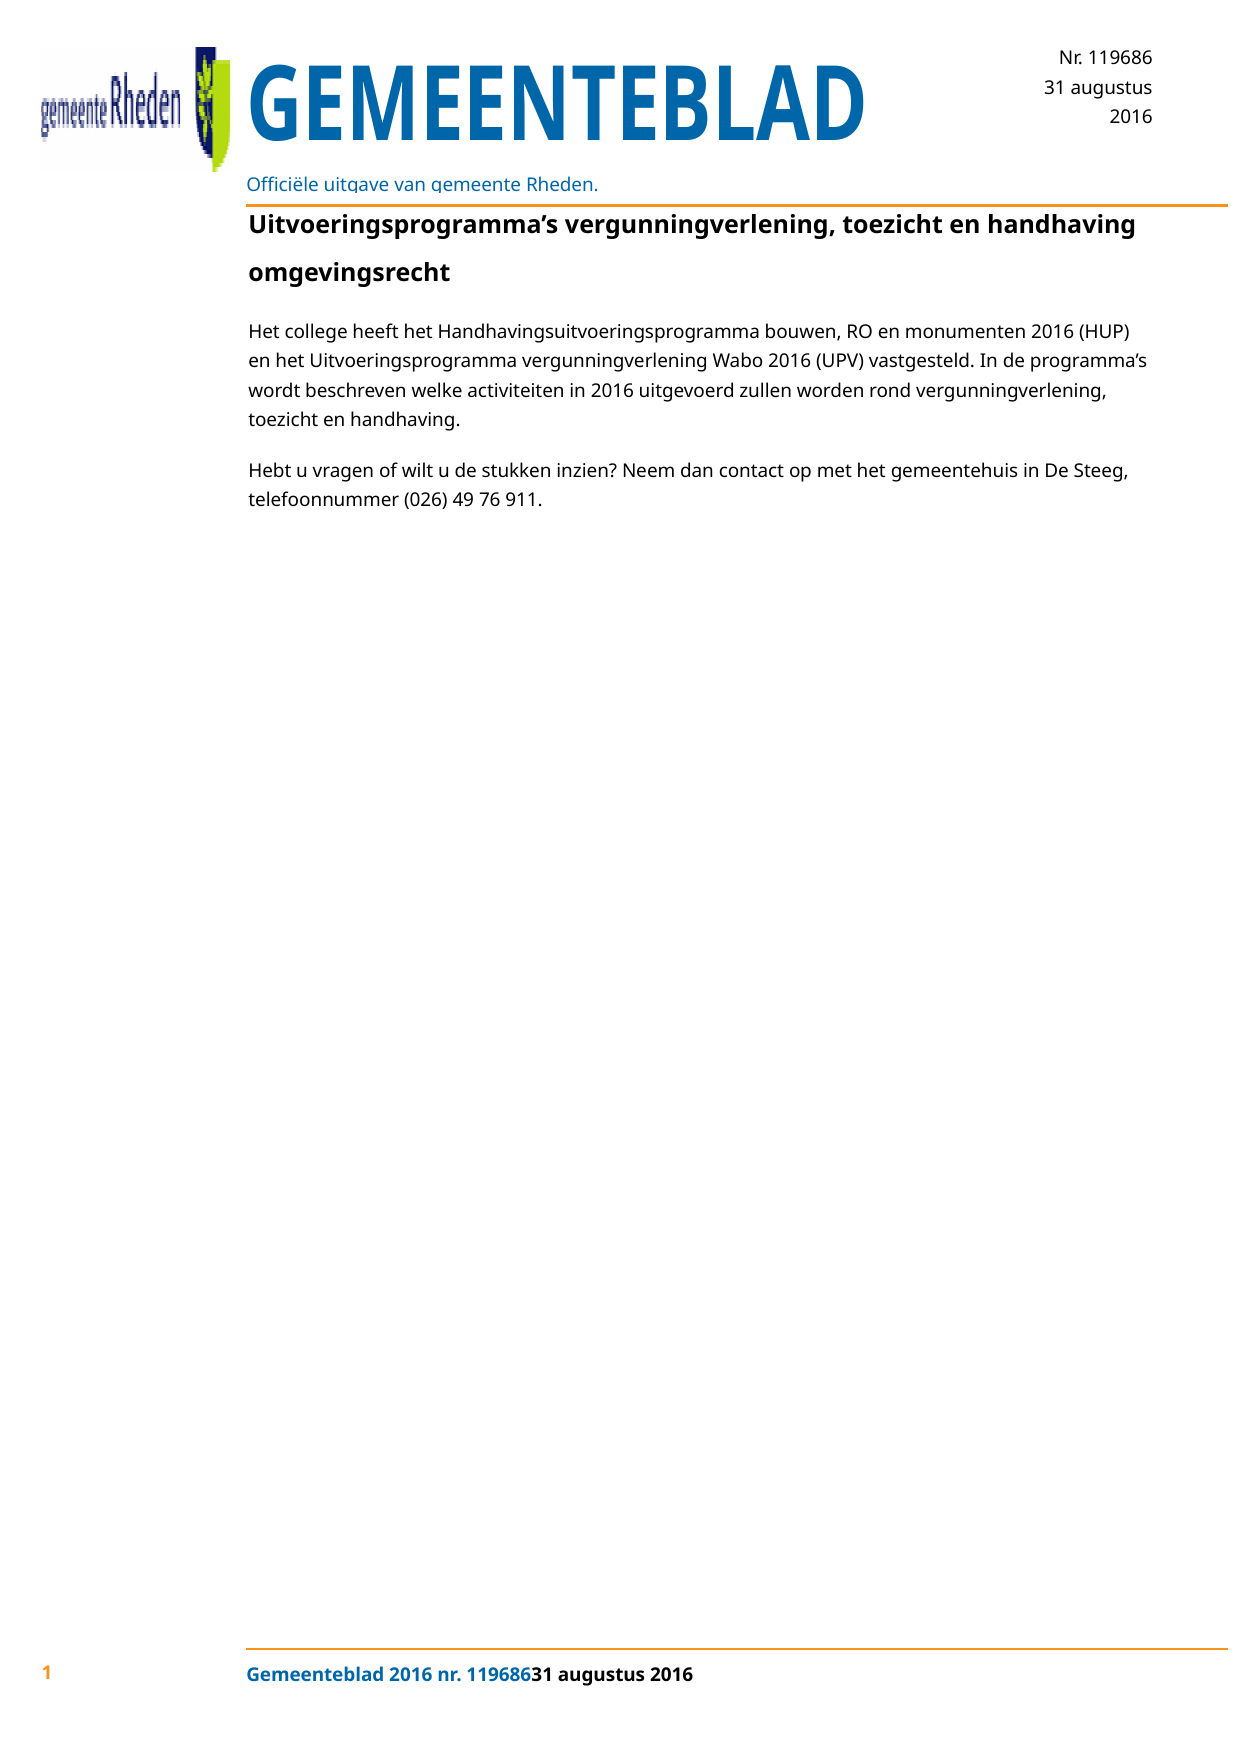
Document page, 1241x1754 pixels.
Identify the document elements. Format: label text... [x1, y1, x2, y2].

text Uitvoeringsprogramma’s vergunningverlening, toezicht en handhaving omgevingsrecht [248, 207, 1152, 288]
picture [41, 47, 231, 172]
text Hebt u vragen of wilt u de stukken inzien? Neem dan contact op met het gemeentehuis in De Steeg, telefoonnummer (026) 49 76 911. [248, 457, 1152, 512]
text Het college heeft het Handhavingsuitvoeringsprogramma bouwen, RO en monumenten 2016 (HUP) en het Uitvoeringsprogramma vergunningverlening Wabo 2016 (UPV) vastgesteld. In de programma’s wordt beschreven welke activiteiten in 2016 uitgevoerd zullen worden rond vergunningverlening, toezicht en handhaving. [248, 318, 1152, 432]
